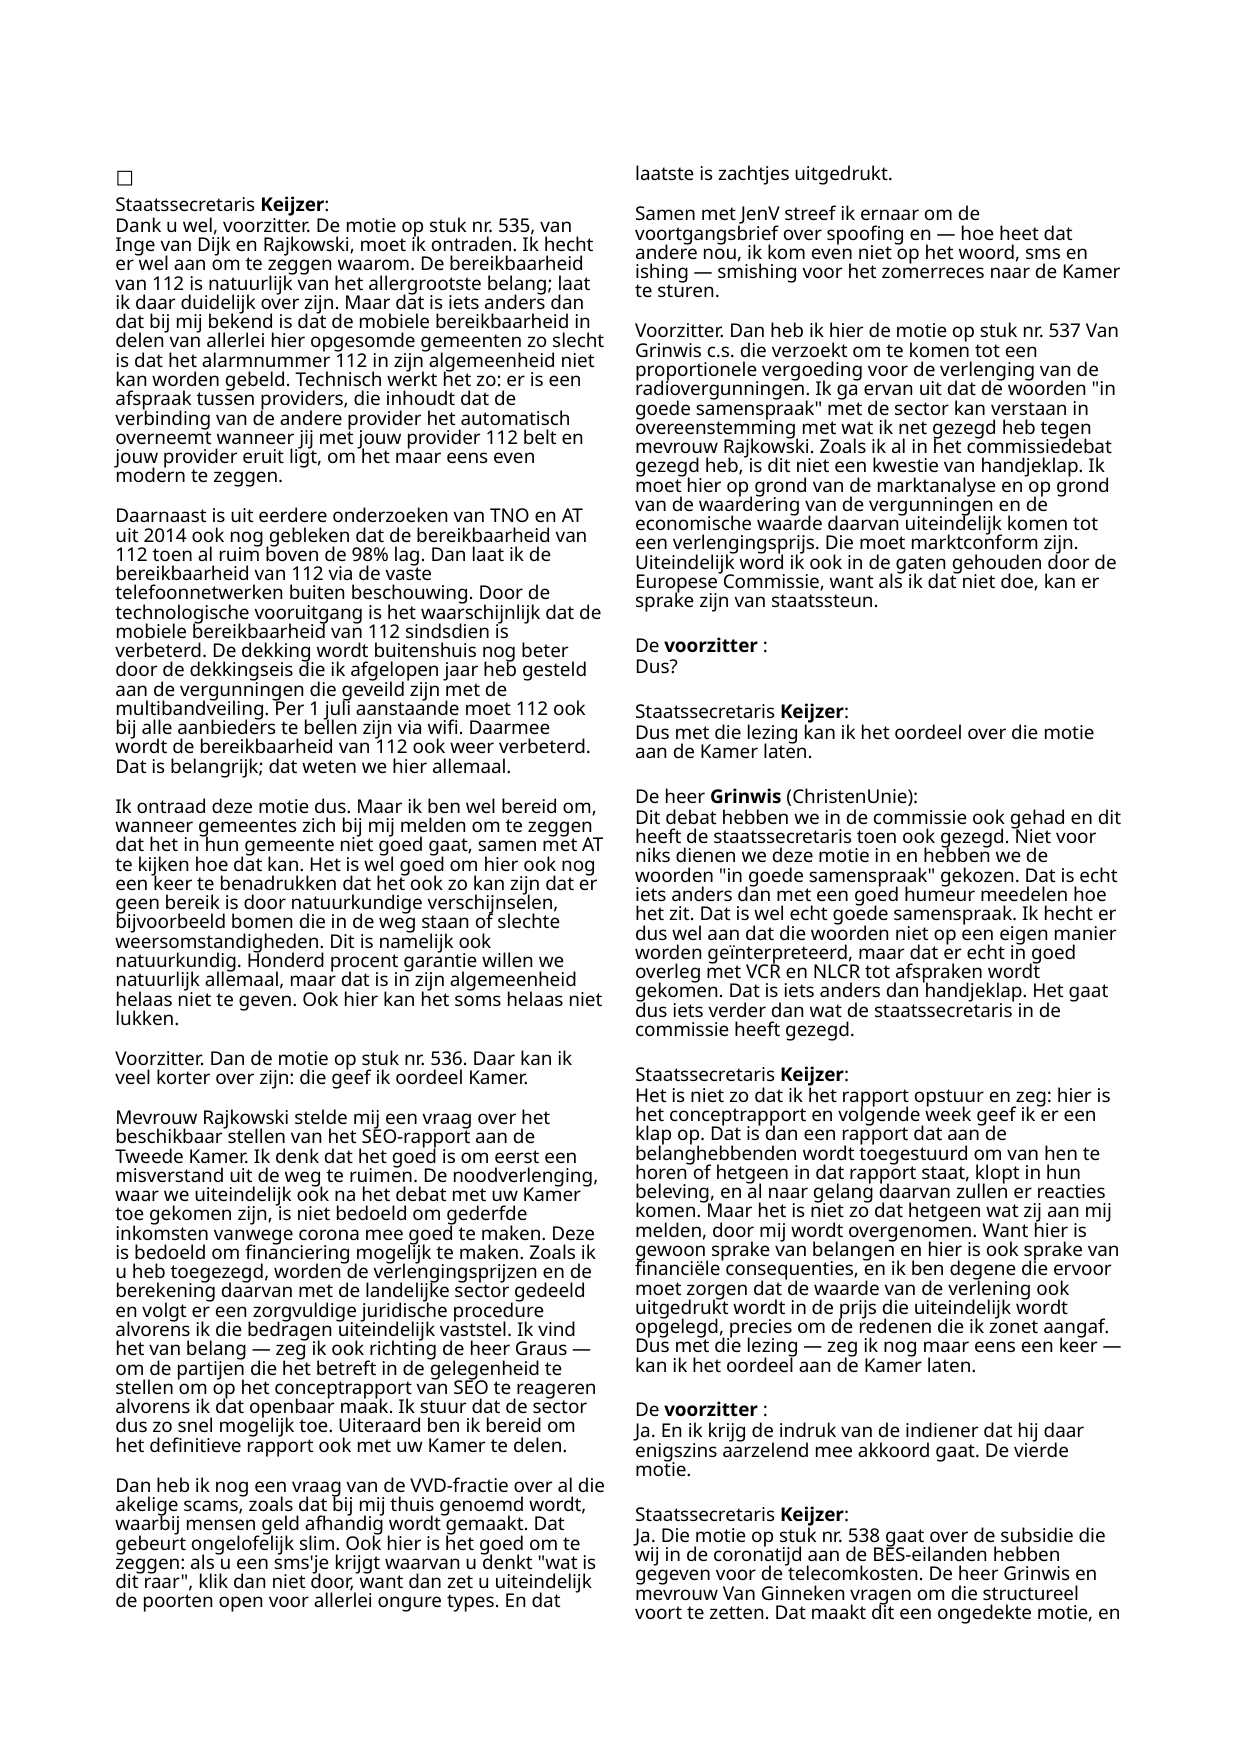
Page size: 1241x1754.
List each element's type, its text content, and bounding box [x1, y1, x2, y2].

text Mevrouw Rajkowski stelde mij een vraag over het beschikbaar stellen van het SEO-rapport aan de Tweede Kamer. Ik denk dat het goed is om eerst een misverstand uit de weg te ruimen. De noodverlenging, waar we uiteindelijk ook na het debat met uw Kamer toe gekomen zijn, is niet bedoeld om gederfde inkomsten vanwege corona mee goed te maken. Deze is bedoeld om financiering mogelijk te maken. Zoals ik u heb toegezegd, worden de verlengingsprijzen en de berekening daarvan met de landelijke sector gedeeld en volgt er een zorgvuldige juridische procedure alvorens ik die bedragen uiteindelijk vaststel. Ik vind het van belang — zeg ik ook richting de heer Graus — om de partijen die het betreft in de gelegenheid te stellen om op het conceptrapport van SEO te reageren alvorens ik dat openbaar maak. Ik stuur dat de sector dus zo snel mogelijk toe. Uiteraard ben ik bereid om het definitieve rapport ook met uw Kamer te delen. [115, 1109, 605, 1456]
text Ja. Die motie op stuk nr. 538 gaat over de subsidie die wij in de coronatijd aan de BES-eilanden hebben gegeven voor de telecomkosten. De heer Grinwis en mevrouw Van Ginneken vragen om die structureel voort te zetten. Dat maakt dit een ongedekte motie, en [635, 1527, 1125, 1623]
text Ik ontraad deze motie dus. Maar ik ben wel bereid om, wanneer gemeentes zich bij mij melden om te zeggen dat het in hun gemeente niet goed gaat, samen met AT te kijken hoe dat kan. Het is wel goed om hier ook nog een keer te benadrukken dat het ook zo kan zijn dat er geen bereik is door natuurkundige verschijnselen, bijvoorbeeld bomen die in de weg staan of slechte weersomstandigheden. Dit is namelijk ook natuurkundig. Honderd procent garantie willen we natuurlijk allemaal, maar dat is in zijn algemeenheid helaas niet te geven. Ook hier kan het soms helaas niet lukken. [115, 798, 605, 1029]
text Ja. En ik krijg de indruk van de indiener dat hij daar enigszins aarzelend mee akkoord gaat. De vierde motie. [635, 1422, 1125, 1480]
text Voorzitter. Dan de motie op stuk nr. 536. Daar kan ik veel korter over zijn: die geef ik oordeel Kamer. [115, 1050, 605, 1088]
text Voorzitter. Dan heb ik hier de motie op stuk nr. 537 Van Grinwis c.s. die verzoekt om te komen tot een proportionele vergoeding voor de verlenging van de radiovergunningen. Ik ga ervan uit dat de woorden "in goede samenspraak" met de sector kan verstaan in overeenstemming met wat ik net gezegd heb tegen mevrouw Rajkowski. Zoals ik al in het commissiedebat gezegd heb, is dit niet een kwestie van handjeklap. Ik moet hier op grond van de marktanalyse en op grond van de waardering van de vergunningen en de economische waarde daarvan uiteindelijk komen tot een verlengingsprijs. Die moet marktconform zijn. Uiteindelijk word ik ook in de gaten gehouden door de Europese Commissie, want als ik dat niet doe, kan er sprake zijn van staatssteun. [635, 322, 1125, 611]
text De voorzitter : [635, 1397, 1125, 1422]
text laatste is zachtjes uitgedrukt. [635, 165, 1125, 184]
text Staatssecretaris Keijzer: [635, 698, 1125, 724]
text ⬜ [115, 165, 605, 191]
text Dus? [635, 658, 1125, 677]
text Dank u wel, voorzitter. De motie op stuk nr. 535, van Inge van Dijk en Rajkowski, moet ik ontraden. Ik hecht er wel aan om te zeggen waarom. De bereikbaarheid van 112 is natuurlijk van het allergrootste belang; laat ik daar duidelijk over zijn. Maar dat is iets anders dan dat bij mij bekend is dat de mobiele bereikbaarheid in delen van allerlei hier opgesomde gemeenten zo slecht is dat het alarmnummer 112 in zijn algemeenheid niet kan worden gebeld. Technisch werkt het zo: er is een afspraak tussen providers, die inhoudt dat de verbinding van de andere provider het automatisch overneemt wanneer jij met jouw provider 112 belt en jouw provider eruit ligt, om het maar eens even modern te zeggen. [115, 217, 605, 487]
text Samen met JenV streef ik ernaar om de voortgangsbrief over spoofing en — hoe heet dat andere nou, ik kom even niet op het woord, sms en ishing — smishing voor het zomerreces naar de Kamer te sturen. [635, 205, 1125, 302]
text Staatssecretaris Keijzer: [635, 1061, 1125, 1087]
text Dus met die lezing kan ik het oordeel over die motie aan de Kamer laten. [635, 724, 1125, 762]
text Daarnaast is uit eerdere onderzoeken van TNO en AT uit 2014 ook nog gebleken dat de bereikbaarheid van 112 toen al ruim boven de 98% lag. Dan laat ik de bereikbaarheid van 112 via de vaste telefoonnetwerken buiten beschouwing. Door de technologische vooruitgang is het waarschijnlijk dat de mobiele bereikbaarheid van 112 sindsdien is verbeterd. De dekking wordt buitenshuis nog beter door de dekkingseis die ik afgelopen jaar heb gesteld aan de vergunningen die geveild zijn met de multibandveiling. Per 1 juli aanstaande moet 112 ook bij alle aanbieders te bellen zijn via wifi. Daarmee wordt de bereikbaarheid van 112 ook weer verbeterd. Dat is belangrijk; dat weten we hier allemaal. [115, 507, 605, 777]
text De heer Grinwis (ChristenUnie): [635, 783, 1125, 809]
text Staatssecretaris Keijzer: [635, 1501, 1125, 1527]
text Staatssecretaris Keijzer: [115, 191, 605, 217]
text Dit debat hebben we in de commissie ook gehad en dit heeft de staatssecretaris toen ook gezegd. Niet voor niks dienen we deze motie in en hebben we de woorden "in goede samenspraak" gekozen. Dat is echt iets anders dan met een goed humeur meedelen hoe het zit. Dat is wel echt goede samenspraak. Ik hecht er dus wel aan dat die woorden niet op een eigen manier worden geïnterpreteerd, maar dat er echt in goed overleg met VCR en NLCR tot afspraken wordt gekomen. Dat is iets anders dan handjeklap. Het gaat dus iets verder dan wat de staatssecretaris in de commissie heeft gezegd. [635, 809, 1125, 1040]
text De voorzitter : [635, 632, 1125, 658]
text Dan heb ik nog een vraag van de VVD-fractie over al die akelige scams, zoals dat bij mij thuis genoemd wordt, waarbij mensen geld afhandig wordt gemaakt. Dat gebeurt ongelofelijk slim. Ook hier is het goed om te zeggen: als u een sms'je krijgt waarvan u denkt "wat is dit raar", klik dan niet door, want dan zet u uiteindelijk de poorten open voor allerlei ongure types. En dat [115, 1477, 605, 1612]
text Het is niet zo dat ik het rapport opstuur en zeg: hier is het conceptrapport en volgende week geef ik er een klap op. Dat is dan een rapport dat aan de belanghebbenden wordt toegestuurd om van hen te horen of hetgeen in dat rapport staat, klopt in hun beleving, en al naar gelang daarvan zullen er reacties komen. Maar het is niet zo dat hetgeen wat zij aan mij melden, door mij wordt overgenomen. Want hier is gewoon sprake van belangen en hier is ook sprake van financiële consequenties, en ik ben degene die ervoor moet zorgen dat de waarde van de verlening ook uitgedrukt wordt in de prijs die uiteindelijk wordt opgelegd, precies om de redenen die ik zonet aangaf. Dus met die lezing — zeg ik nog maar eens een keer — kan ik het oordeel aan de Kamer laten. [635, 1087, 1125, 1376]
